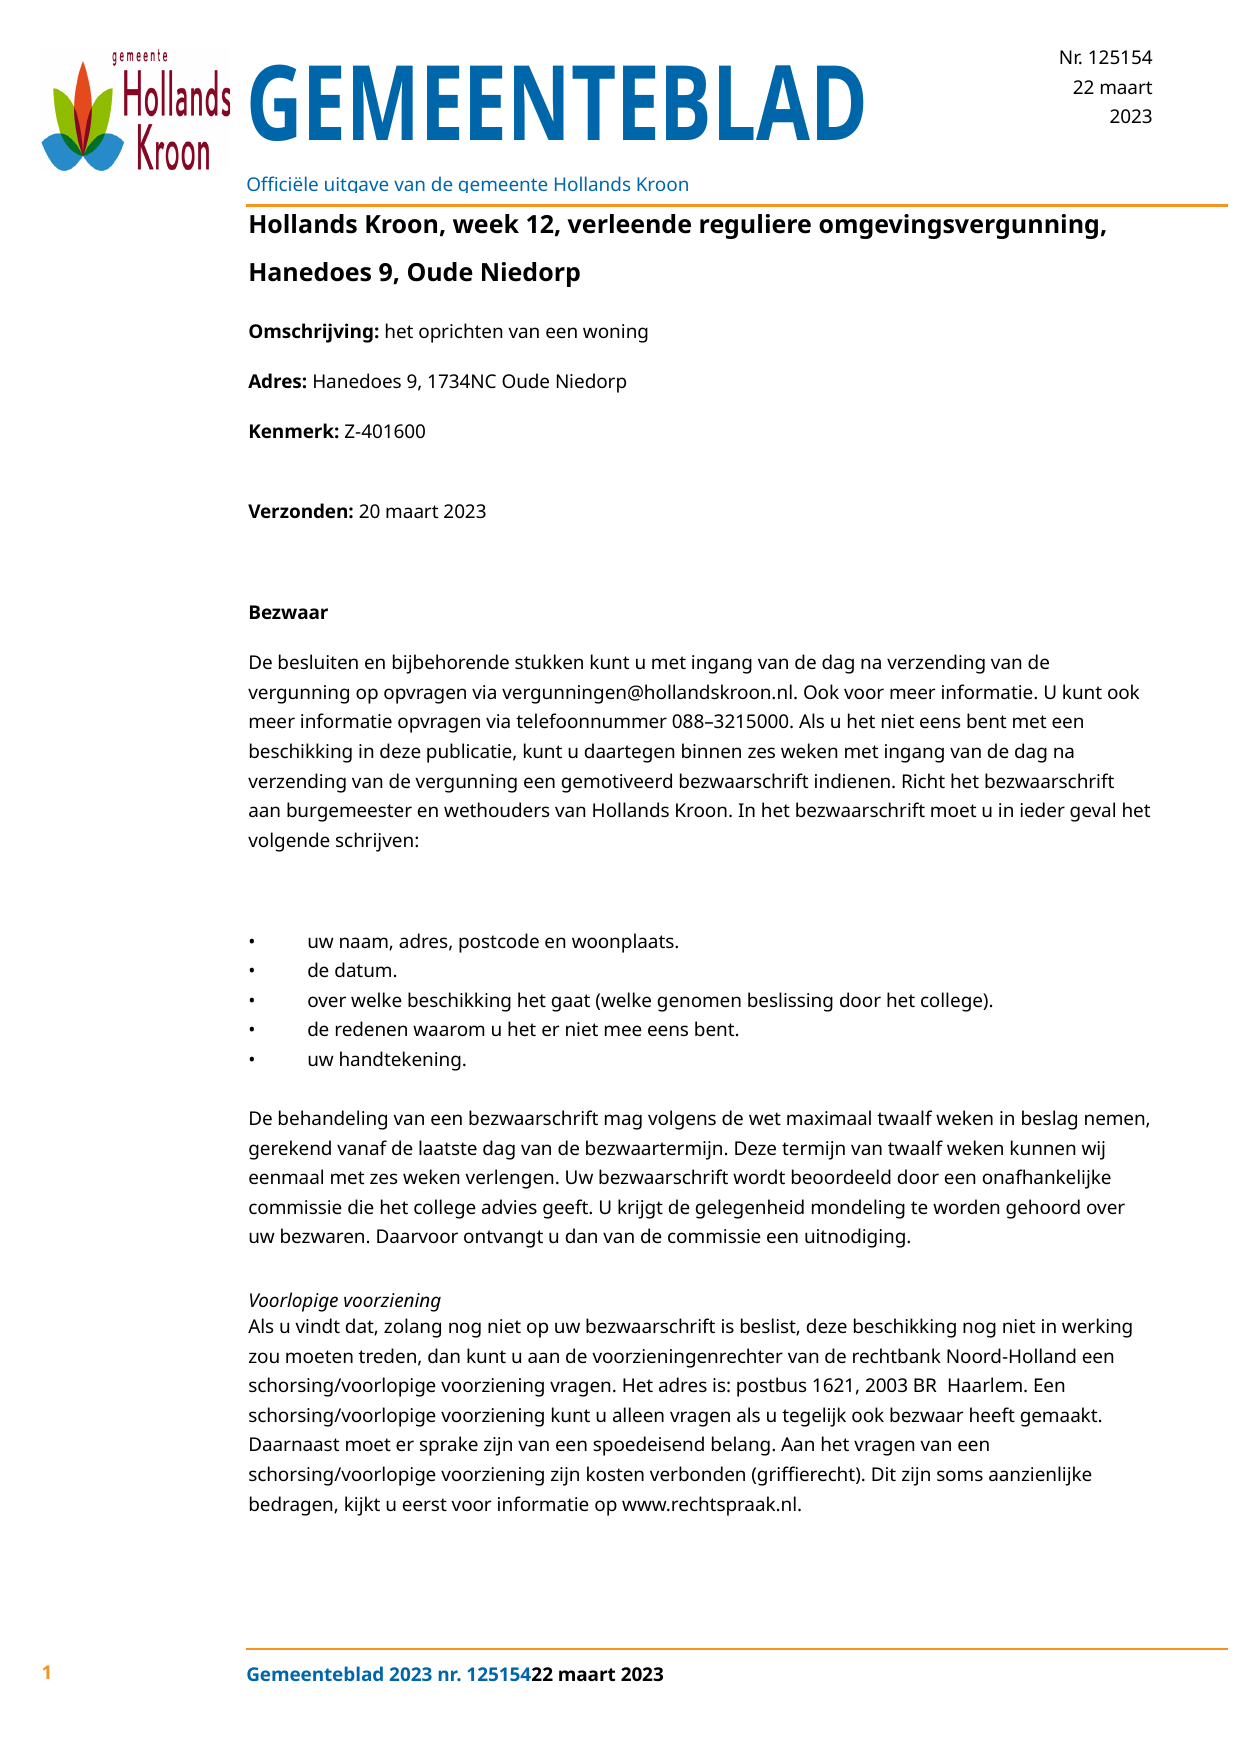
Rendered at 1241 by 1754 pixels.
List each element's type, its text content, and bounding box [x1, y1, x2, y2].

text Voorlopige voorziening [248, 1288, 1152, 1313]
list de redenen waarom u het er niet mee eens bent. [248, 1017, 1152, 1042]
picture [41, 47, 231, 172]
list uw naam, adres, postcode en woonplaats. [248, 928, 1152, 953]
list uw handtekening. [248, 1046, 1152, 1072]
text De behandeling van een bezwaarschrift mag volgens de wet maximaal twaalf weken in beslag nemen, gerekend vanaf de laatste dag van de bezwaartermijn. Deze termijn van twaalf weken kunnen wij eenmaal met zes weken verlengen. Uw bezwaarschrift wordt beoordeeld door een onafhankelijke commissie die het college advies geeft. U krijgt de gelegenheid mondeling te worden gehoord over uw bezwaren. Daarvoor ontvangt u dan van de commissie een uitnodiging. [248, 1105, 1152, 1249]
text Bezwaar [248, 599, 1152, 625]
text De besluiten en bijbehorende stukken kunt u met ingang van de dag na verzending van de vergunning op opvragen via vergunningen@hollandskroon.nl. Ook voor meer informatie. U kunt ook meer informatie opvragen via telefoonnummer 088–3215000. Als u het niet eens bent met een beschikking in deze publicatie, kunt u daartegen binnen zes weken met ingang van de dag na verzending van de vergunning een gemotiveerd bezwaarschrift indienen. Richt het bezwaarschrift aan burgemeester en wethouders van Hollands Kroon. In het bezwaarschrift moet u in ieder geval het volgende schrijven: [248, 649, 1152, 853]
text Adres: Hanedoes 9, 1734NC Oude Niedorp [248, 368, 1152, 394]
list over welke beschikking het gaat (welke genomen beslissing door het college). [248, 987, 1152, 1013]
text Hollands Kroon, week 12, verleende reguliere omgevingsvergunning, Hanedoes 9, Oude Niedorp [248, 207, 1152, 288]
list de datum. [248, 957, 1152, 983]
text Verzonden: 20 maart 2023 [248, 498, 1152, 524]
text Kenmerk: Z-401600 [248, 419, 1152, 444]
text Omschrijving: het oprichten van een woning [248, 318, 1152, 344]
text Als u vindt dat, zolang nog niet op uw bezwaarschrift is beslist, deze beschikking nog niet in werking zou moeten treden, dan kunt u aan de voorzieningenrechter van de rechtbank Noord-Holland een schorsing/voorlopige voorziening vragen. Het adres is: postbus 1621, 2003 BR Haarlem. Een schorsing/voorlopige voorziening kunt u alleen vragen als u tegelijk ook bezwaar heeft gemaakt. Daarnaast moet er sprake zijn van een spoedeisend belang. Aan het vragen van een schorsing/voorlopige voorziening zijn kosten verbonden (griffierecht). Dit zijn soms aanzienlijke bedragen, kijkt u eerst voor informatie op www.rechtspraak.nl. [248, 1313, 1152, 1517]
table_header [700, 469, 1152, 495]
table_header [248, 469, 700, 495]
